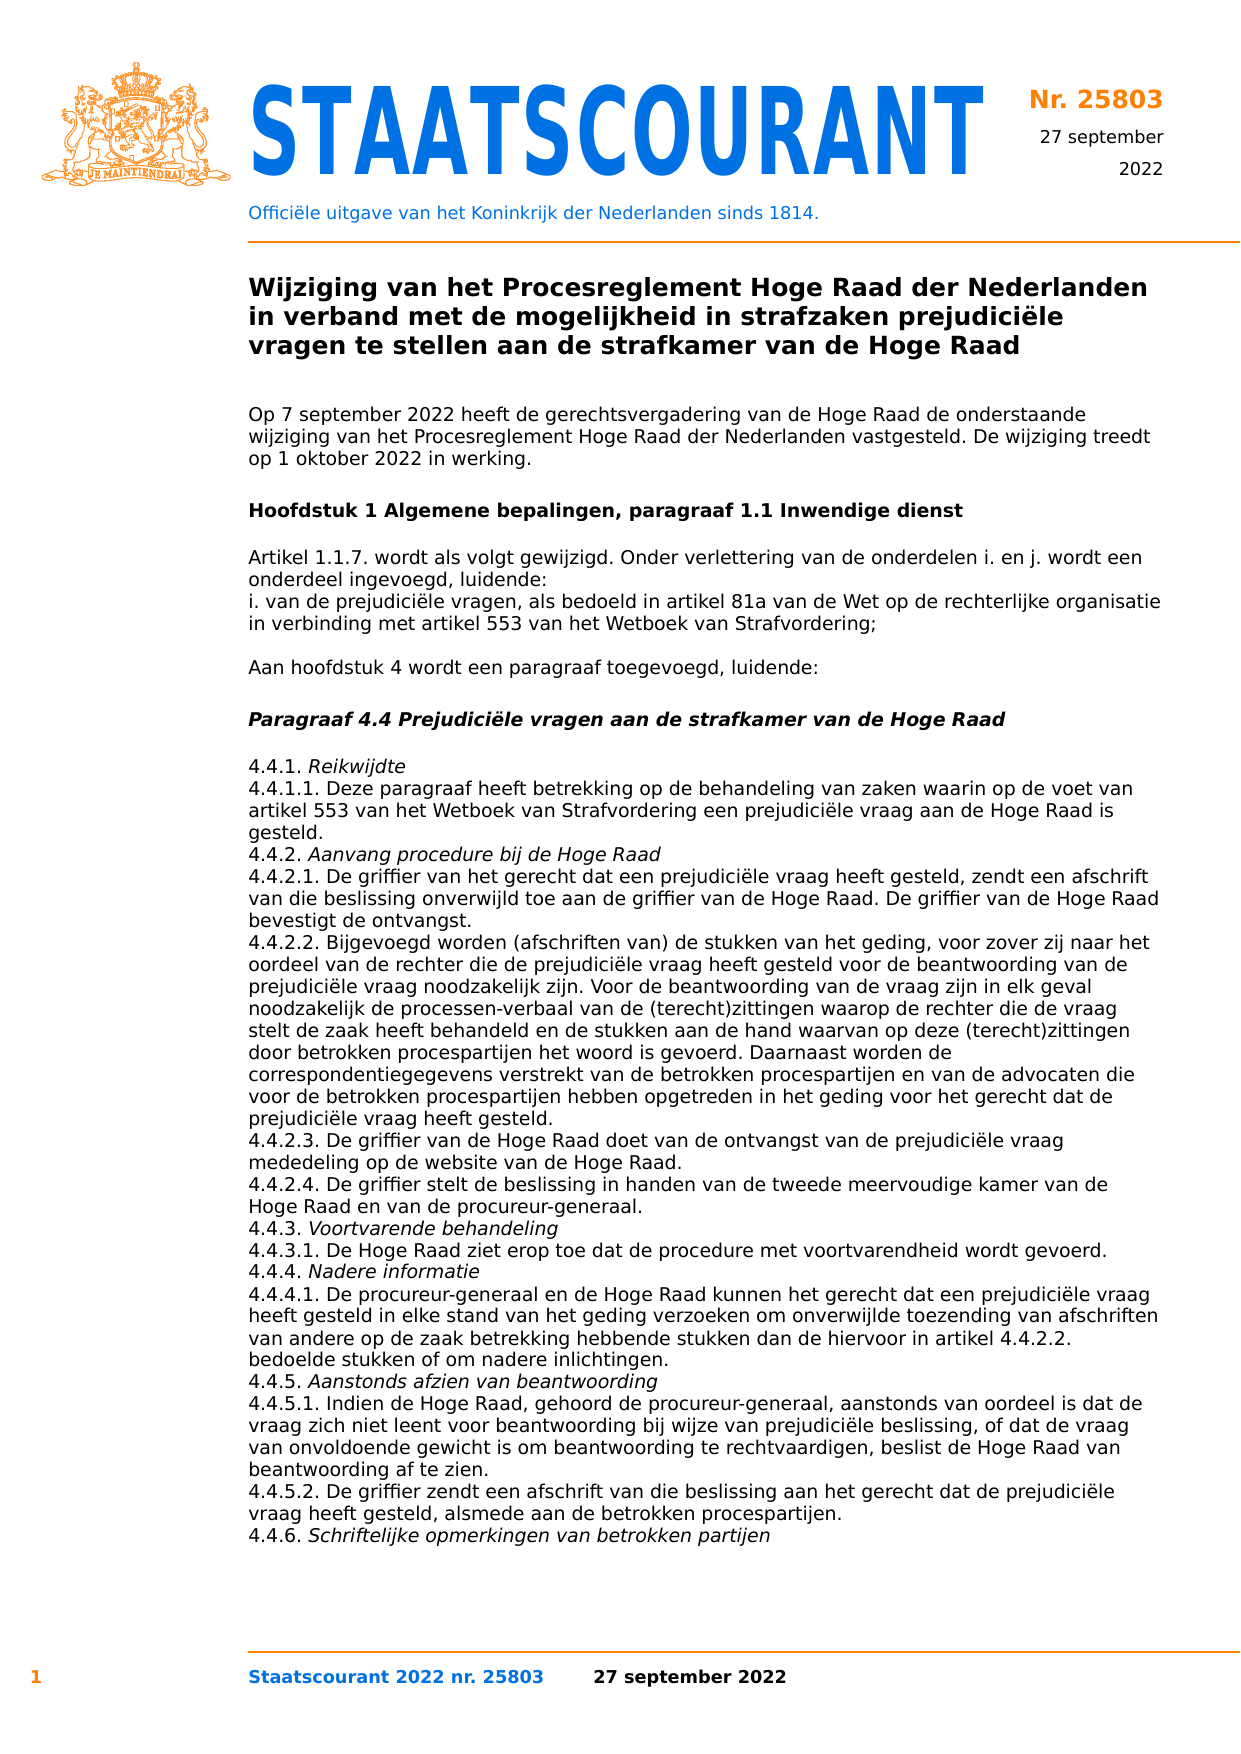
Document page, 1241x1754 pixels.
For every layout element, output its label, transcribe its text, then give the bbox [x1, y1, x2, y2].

text 4.4.1. Reikwijdte [248, 756, 1163, 778]
text 4.4.2.4. De griffier stelt de beslissing in handen van de tweede meervoudige kamer van de Hoge Raad en van de procureur-generaal. [248, 1173, 1163, 1217]
table_header Nr. 25803 [998, 62, 1240, 121]
text 4.4.4. Nadere informatie [248, 1261, 1163, 1283]
text 4.4.4.1. De procureur-generaal en de Hoge Raad kunnen het gerecht dat een prejudiciële vraag heeft gesteld in elke stand van het geding verzoeken om onverwijlde toezending van afschriften van andere op de zaak betrekking hebbende stukken dan de hiervoor in artikel 4.4.2.2. bedoelde stukken of om nadere inlichtingen. [248, 1283, 1163, 1371]
text 4.4.2.3. De griffier van de Hoge Raad doet van de ontvangst van de prejudiciële vraag mededeling op de website van de Hoge Raad. [248, 1129, 1163, 1173]
text 4.4.2.2. Bijgevoegd worden (afschriften van) de stukken van het geding, voor zover zij naar het oordeel van de rechter die de prejudiciële vraag heeft gesteld voor de beantwoording van de prejudiciële vraag noodzakelijk zijn. Voor de beantwoording van de vraag zijn in elk geval noodzakelijk de processen-verbaal van de (terecht)zittingen waarop de rechter die de vraag stelt de zaak heeft behandeld en de stukken aan de hand waarvan op deze (terecht)zittingen door betrokken procespartijen het woord is gevoerd. Daarnaast worden de correspondentiegegevens verstrekt van de betrokken procespartijen en van de advocaten die voor de betrokken procespartijen hebben opgetreden in het geding voor het gerecht dat de prejudiciële vraag heeft gesteld. [248, 932, 1163, 1129]
text Artikel 1.1.7. wordt als volgt gewijzigd. Onder verlettering van de onderdelen i. en j. wordt een onderdeel ingevoegd, luidende: [248, 547, 1163, 591]
text Op 7 september 2022 heeft de gerechtsvergadering van de Hoge Raad de onderstaande wijziging van het Procesreglement Hoge Raad der Nederlanden vastgesteld. De wijziging treedt op 1 oktober 2022 in werking. [248, 404, 1163, 470]
subtitle Paragraaf 4.4 Prejudiciële vragen aan de strafkamer van de Hoge Raad [248, 709, 1163, 731]
text 4.4.3. Voortvarende behandeling [248, 1217, 1163, 1239]
table_header [25, 62, 248, 241]
text i. van de prejudiciële vragen, als bedoeld in artikel 81a van de Wet op de rechterlijke organisatie in verbinding met artikel 553 van het Wetboek van Strafvordering; [248, 591, 1163, 635]
text 4.4.2. Aanvang procedure bij de Hoge Raad [248, 844, 1163, 866]
text 4.4.5.1. Indien de Hoge Raad, gehoord de procureur-generaal, aanstonds van oordeel is dat de vraag zich niet leent voor beantwoording bij wijze van prejudiciële beslissing, of dat de vraag van onvoldoende gewicht is om beantwoording te rechtvaardigen, beslist de Hoge Raad van beantwoording af te zien. [248, 1393, 1163, 1481]
text 4.4.2.1. De griffier van het gerecht dat een prejudiciële vraag heeft gesteld, zendt een afschrift van die beslissing onverwijld toe aan de griffier van de Hoge Raad. De griffier van de Hoge Raad bevestigt de ontvangst. [248, 866, 1163, 932]
subtitle Hoofdstuk 1 Algemene bepalingen, paragraaf 1.1 Inwendige dienst [248, 500, 1163, 522]
subtitle Wijziging van het Procesreglement Hoge Raad der Nederlanden in verband met de mogelijkheid in strafzaken prejudiciële vragen te stellen aan de strafkamer van de Hoge Raad [248, 273, 1163, 361]
table_cell Officiële uitgave van het Koninkrijk der Nederlanden sinds 1814. [248, 203, 1240, 241]
picture [41, 62, 231, 186]
text Aan hoofdstuk 4 wordt een paragraaf toegevoegd, luidende: [248, 657, 1163, 679]
text 4.4.1.1. Deze paragraaf heeft betrekking op de behandeling van zaken waarin op de voet van artikel 553 van het Wetboek van Strafvordering een prejudiciële vraag aan de Hoge Raad is gesteld. [248, 778, 1163, 844]
text 4.4.5. Aanstonds afzien van beantwoording [248, 1371, 1163, 1393]
text 4.4.3.1. De Hoge Raad ziet erop toe dat de procedure met voortvarendheid wordt gevoerd. [248, 1239, 1163, 1261]
table_header STAATSCOURANT [248, 62, 998, 203]
table_cell 27 september [998, 121, 1240, 153]
text 4.4.6. Schriftelijke opmerkingen van betrokken partijen [248, 1525, 1163, 1547]
text 4.4.5.2. De griffier zendt een afschrift van die beslissing aan het gerecht dat de prejudiciële vraag heeft gesteld, alsmede aan de betrokken procespartijen. [248, 1481, 1163, 1525]
table_cell 2022 [998, 153, 1240, 203]
